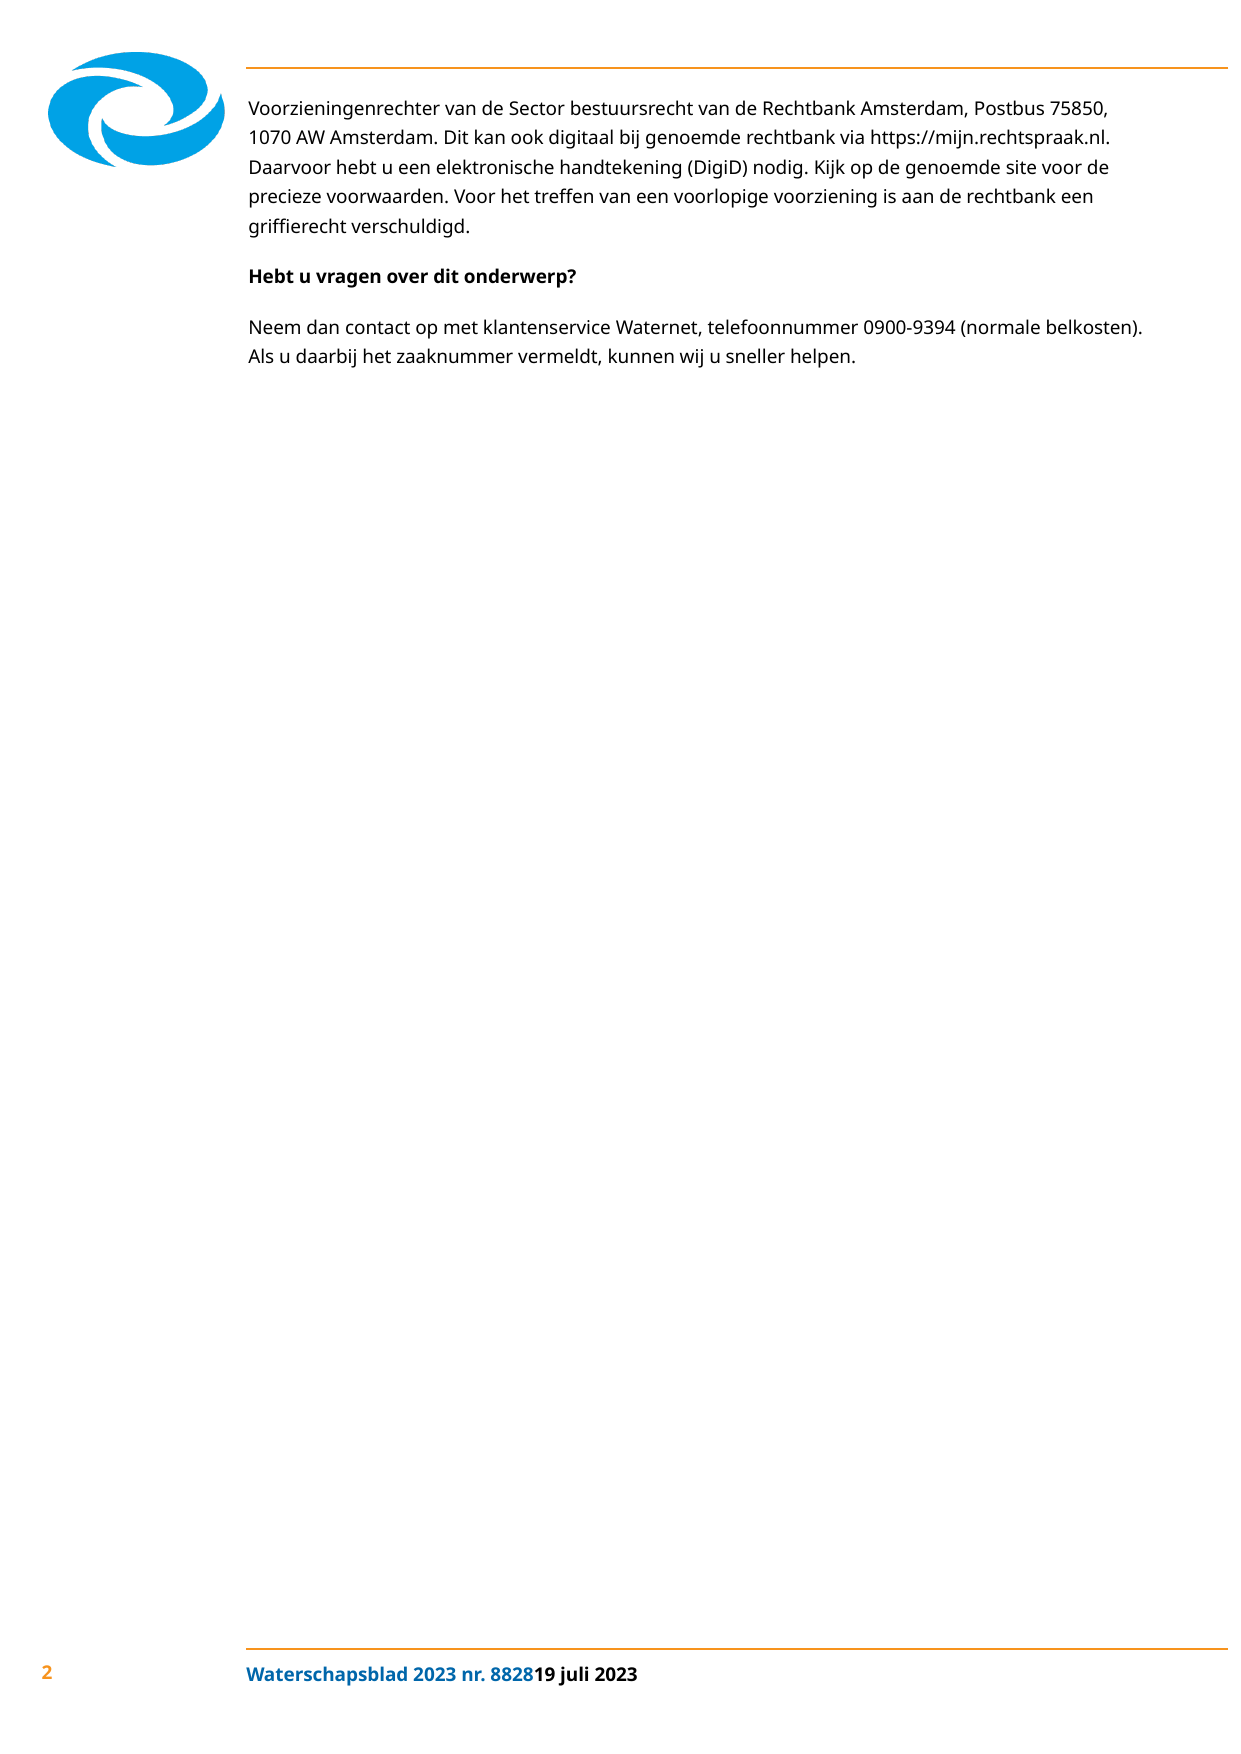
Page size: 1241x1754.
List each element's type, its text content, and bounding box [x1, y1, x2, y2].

text Voorzieningenrechter van de Sector bestuursrecht van de Rechtbank Amsterdam, Postbus 75850, 1070 AW Amsterdam. Dit kan ook digitaal bij genoemde rechtbank via https://mijn.rechtspraak.nl. Daarvoor hebt u een elektronische handtekening (DigiD) nodig. Kijk op de genoemde site voor de precieze voorwaarden. Voor het treffen van een voorlopige voorziening is aan de rechtbank een griffierecht verschuldigd. [248, 95, 1152, 239]
text Neem dan contact op met klantenservice Waternet, telefoonnummer 0900-9394 (normale belkosten). Als u daarbij het zaaknummer vermeldt, kunnen wij u sneller helpen. [248, 314, 1152, 369]
picture [41, 47, 231, 172]
text Hebt u vragen over dit onderwerp? [248, 263, 1152, 289]
